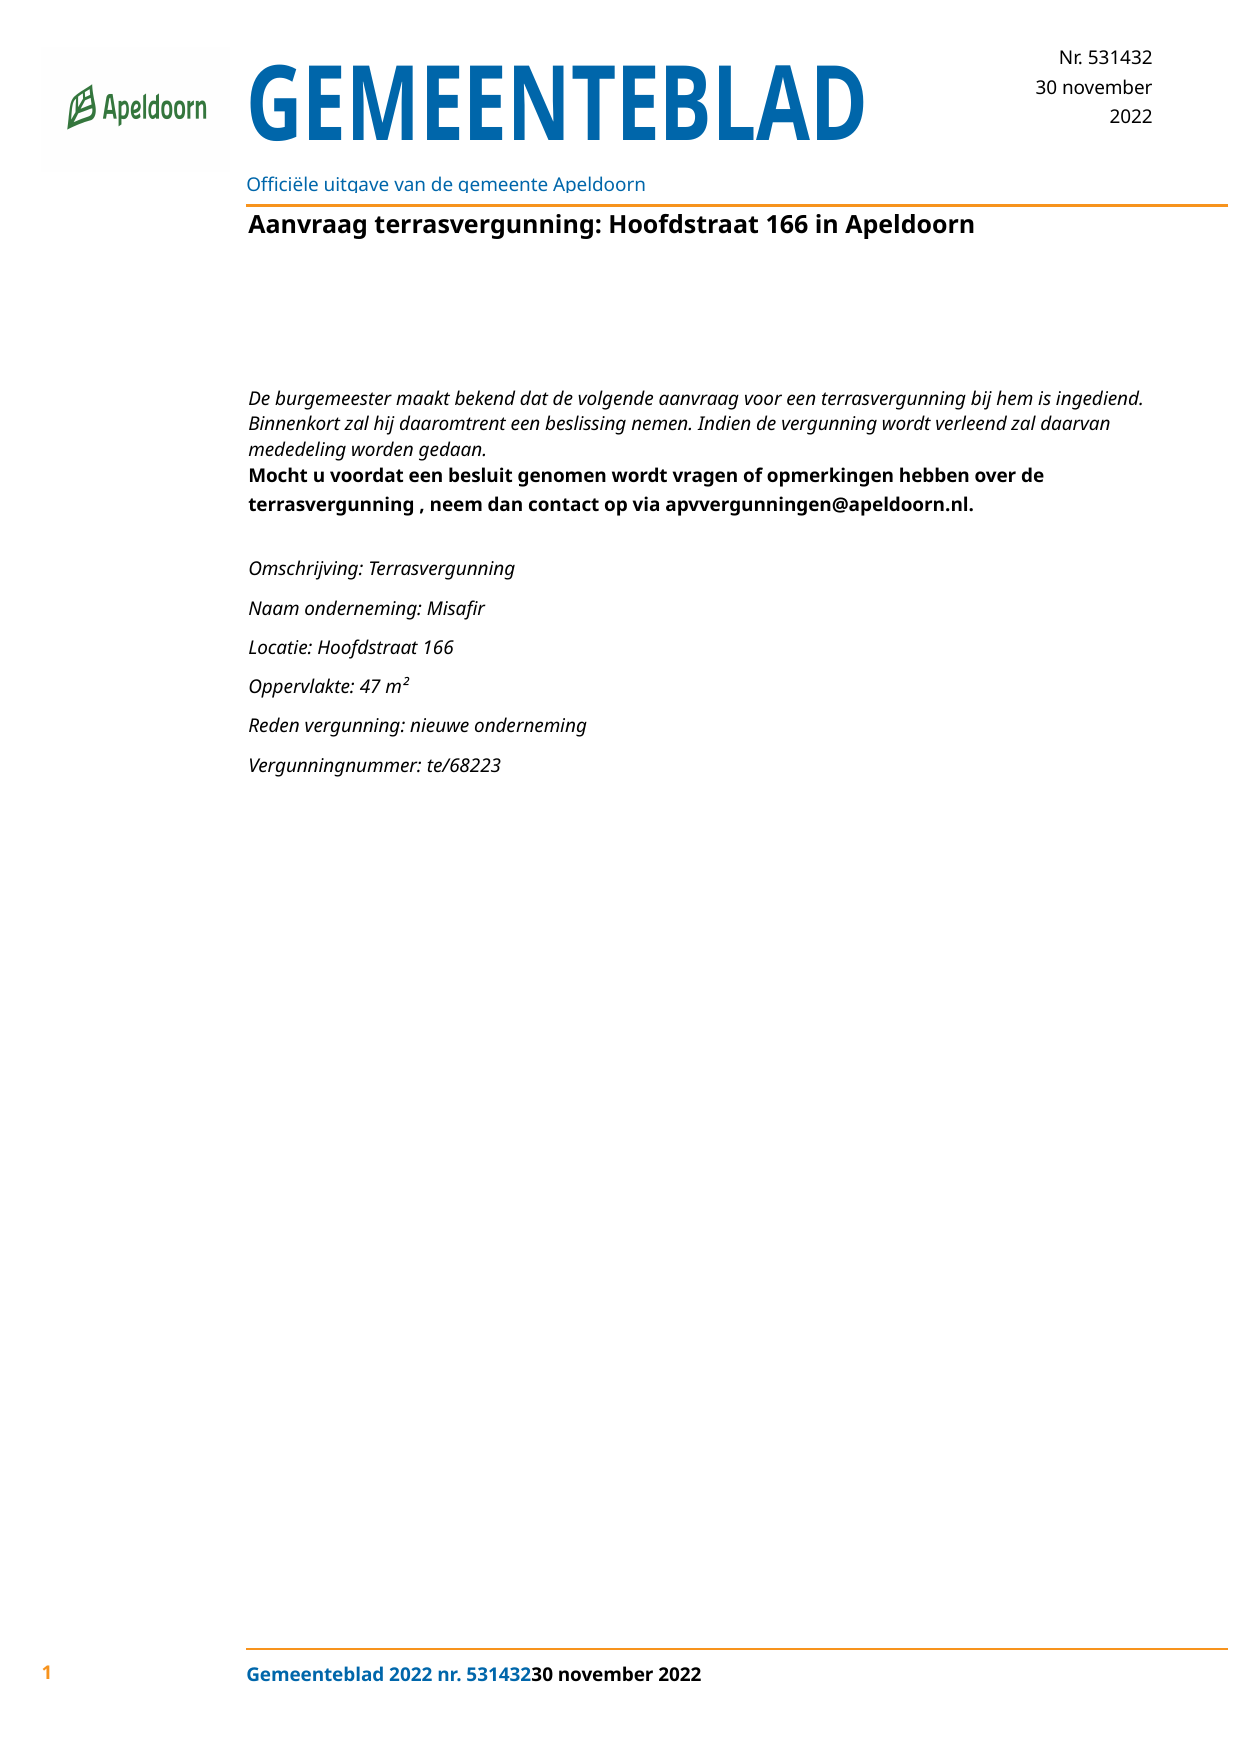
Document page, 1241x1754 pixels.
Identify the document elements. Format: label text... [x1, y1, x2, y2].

text Oppervlakte: 47 m² [248, 673, 1152, 699]
text Aanvraag terrasvergunning: Hoofdstraat 166 in Apeldoorn [248, 207, 1152, 241]
text De burgemeester maakt bekend dat de volgende aanvraag voor een terrasvergunning bij hem is ingediend. Binnenkort zal hij daaromtrent een beslissing nemen. Indien de vergunning wordt verleend zal daarvan mededeling worden gedaan. [248, 385, 1152, 462]
text Locatie: Hoofdstraat 166 [248, 634, 1152, 660]
text Omschrijving: Terrasvergunning [248, 555, 1152, 581]
picture [41, 47, 231, 172]
text Naam onderneming: Misafir [248, 595, 1152, 620]
text Mocht u voordat een besluit genomen wordt vragen of opmerkingen hebben over de terrasvergunning , neem dan contact op via apvvergunningen@apeldoorn.nl. [248, 462, 1152, 517]
text Reden vergunning: nieuwe onderneming [248, 712, 1152, 738]
text Vergunningnummer: te/68223 [248, 752, 1152, 777]
